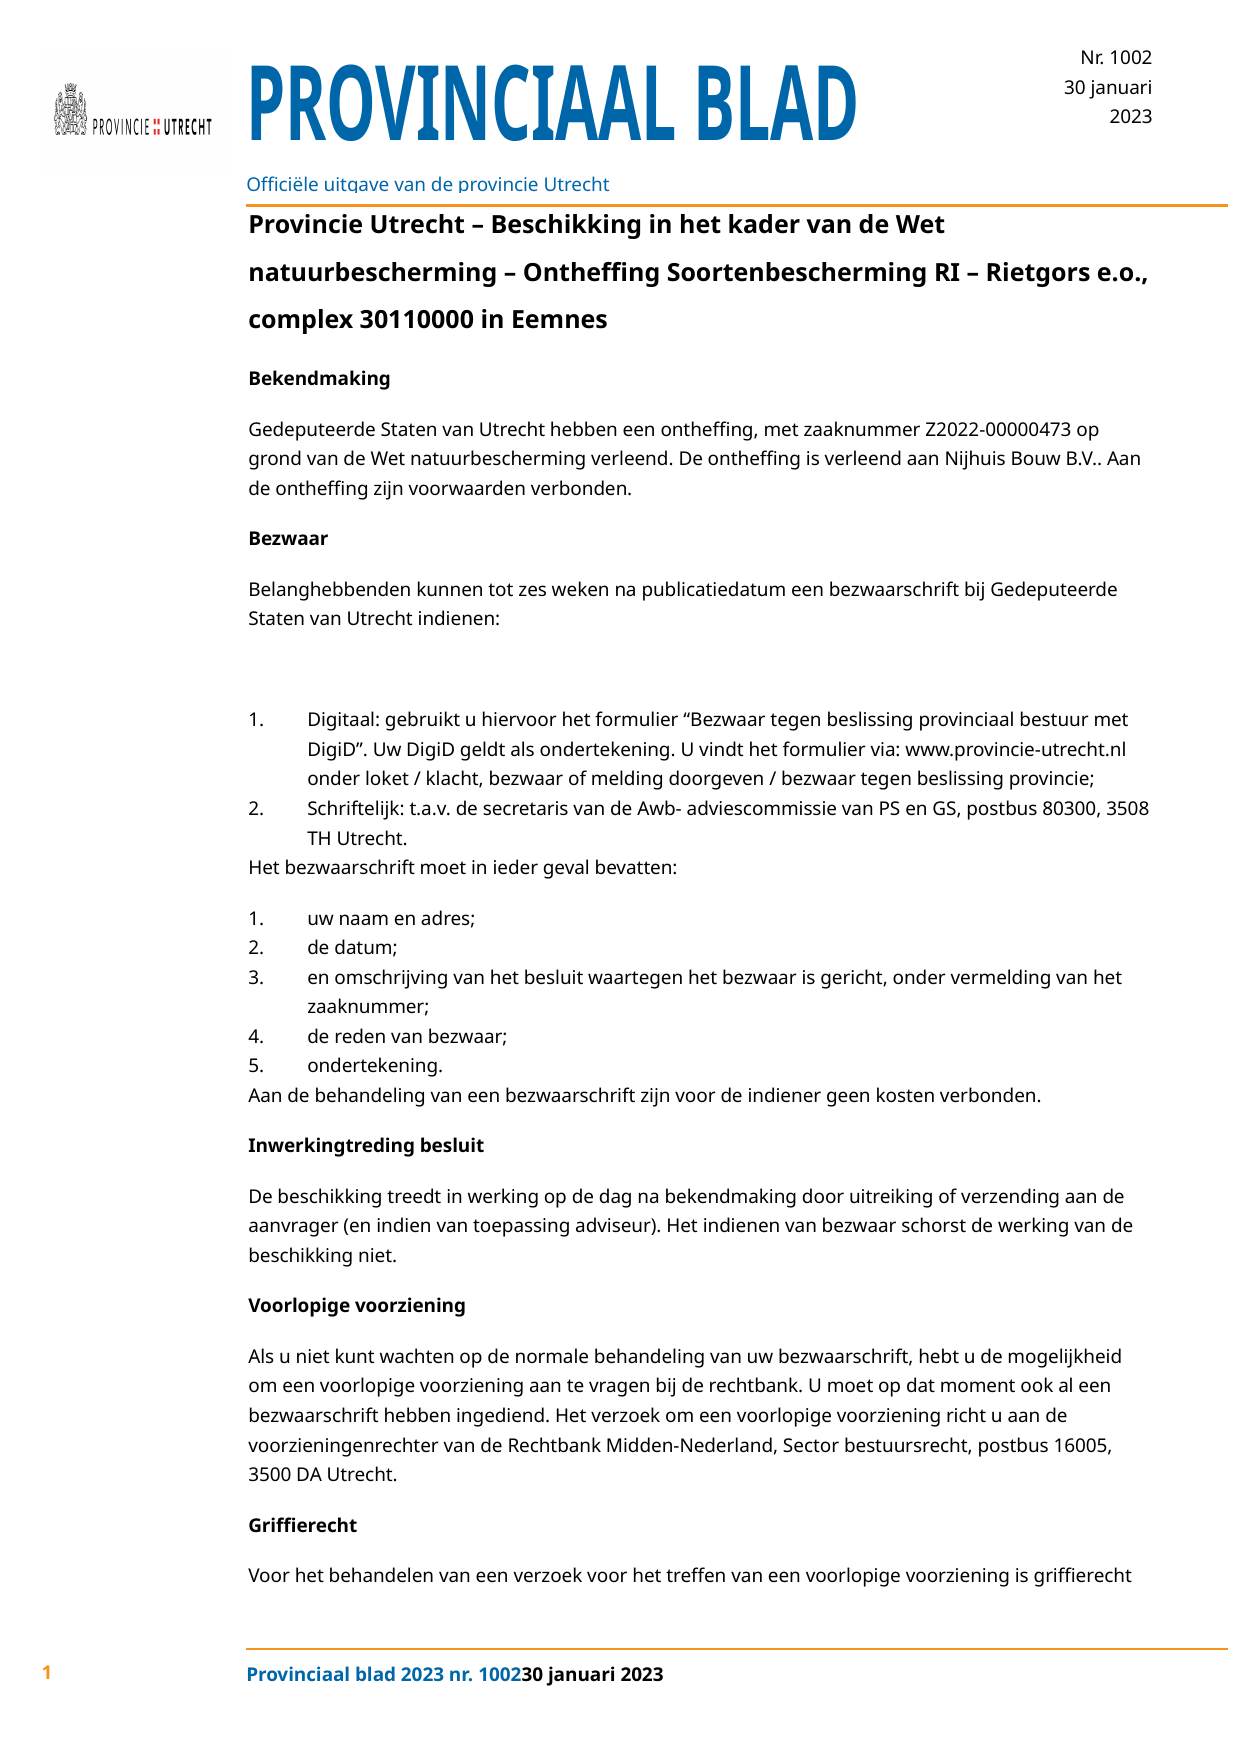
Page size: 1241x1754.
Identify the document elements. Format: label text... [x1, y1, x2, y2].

list en omschrijving van het besluit waartegen het bezwaar is gericht, onder vermelding van het zaaknummer; [248, 964, 1152, 1019]
text Als u niet kunt wachten op de normale behandeling van uw bezwaarschrift, hebt u de mogelijkheid om een voorlopige voorziening aan te vragen bij de rechtbank. U moet op dat moment ook al een bezwaarschrift hebben ingediend. Het verzoek om een voorlopige voorziening richt u aan de voorzieningenrechter van de Rechtbank Midden-Nederland, Sector bestuursrecht, postbus 16005, 3500 DA Utrecht. [248, 1343, 1152, 1487]
list Digitaal: gebruikt u hiervoor het formulier “Bezwaar tegen beslissing provinciaal bestuur met DigiD”. Uw DigiD geldt als ondertekening. U vindt het formulier via: www.provincie-utrecht.nl onder loket / klacht, bezwaar of melding doorgeven / bezwaar tegen beslissing provincie; [248, 706, 1152, 791]
text Griffierecht [248, 1512, 1152, 1537]
text Aan de behandeling van een bezwaarschrift zijn voor de indiener geen kosten verbonden. [248, 1082, 1152, 1108]
picture [41, 47, 231, 172]
text Inwerkingtreding besluit [248, 1133, 1152, 1158]
text Belanghebbenden kunnen tot zes weken na publicatiedatum een bezwaarschrift bij Gedeputeerde Staten van Utrecht indienen: [248, 576, 1152, 631]
text Gedeputeerde Staten van Utrecht hebben een ontheffing, met zaaknummer Z2022-00000473 op grond van de Wet natuurbescherming verleend. De ontheffing is verleend aan Nijhuis Bouw B.V.. Aan de ontheffing zijn voorwaarden verbonden. [248, 416, 1152, 501]
list ondertekening. [248, 1053, 1152, 1078]
list de datum; [248, 934, 1152, 960]
list uw naam en adres; [248, 905, 1152, 930]
text Bekendmaking [248, 366, 1152, 391]
text Voor het behandelen van een verzoek voor het treffen van een voorlopige voorziening is griffierecht [248, 1562, 1152, 1588]
list de reden van bezwaar; [248, 1023, 1152, 1049]
text Bezwaar [248, 526, 1152, 551]
text Het bezwaarschrift moet in ieder geval bevatten: [248, 854, 1152, 880]
list Schriftelijk: t.a.v. de secretaris van de Awb- adviescommissie van PS en GS, postbus 80300, 3508 TH Utrecht. [248, 795, 1152, 850]
text Provincie Utrecht – Beschikking in het kader van de Wet natuurbescherming – Ontheffing Soortenbescherming RI – Rietgors e.o., complex 30110000 in Eemnes [248, 207, 1152, 336]
text Voorlopige voorziening [248, 1293, 1152, 1318]
text De beschikking treedt in werking op de dag na bekendmaking door uitreiking of verzending aan de aanvrager (en indien van toepassing adviseur). Het indienen van bezwaar schorst de werking van de beschikking niet. [248, 1183, 1152, 1268]
